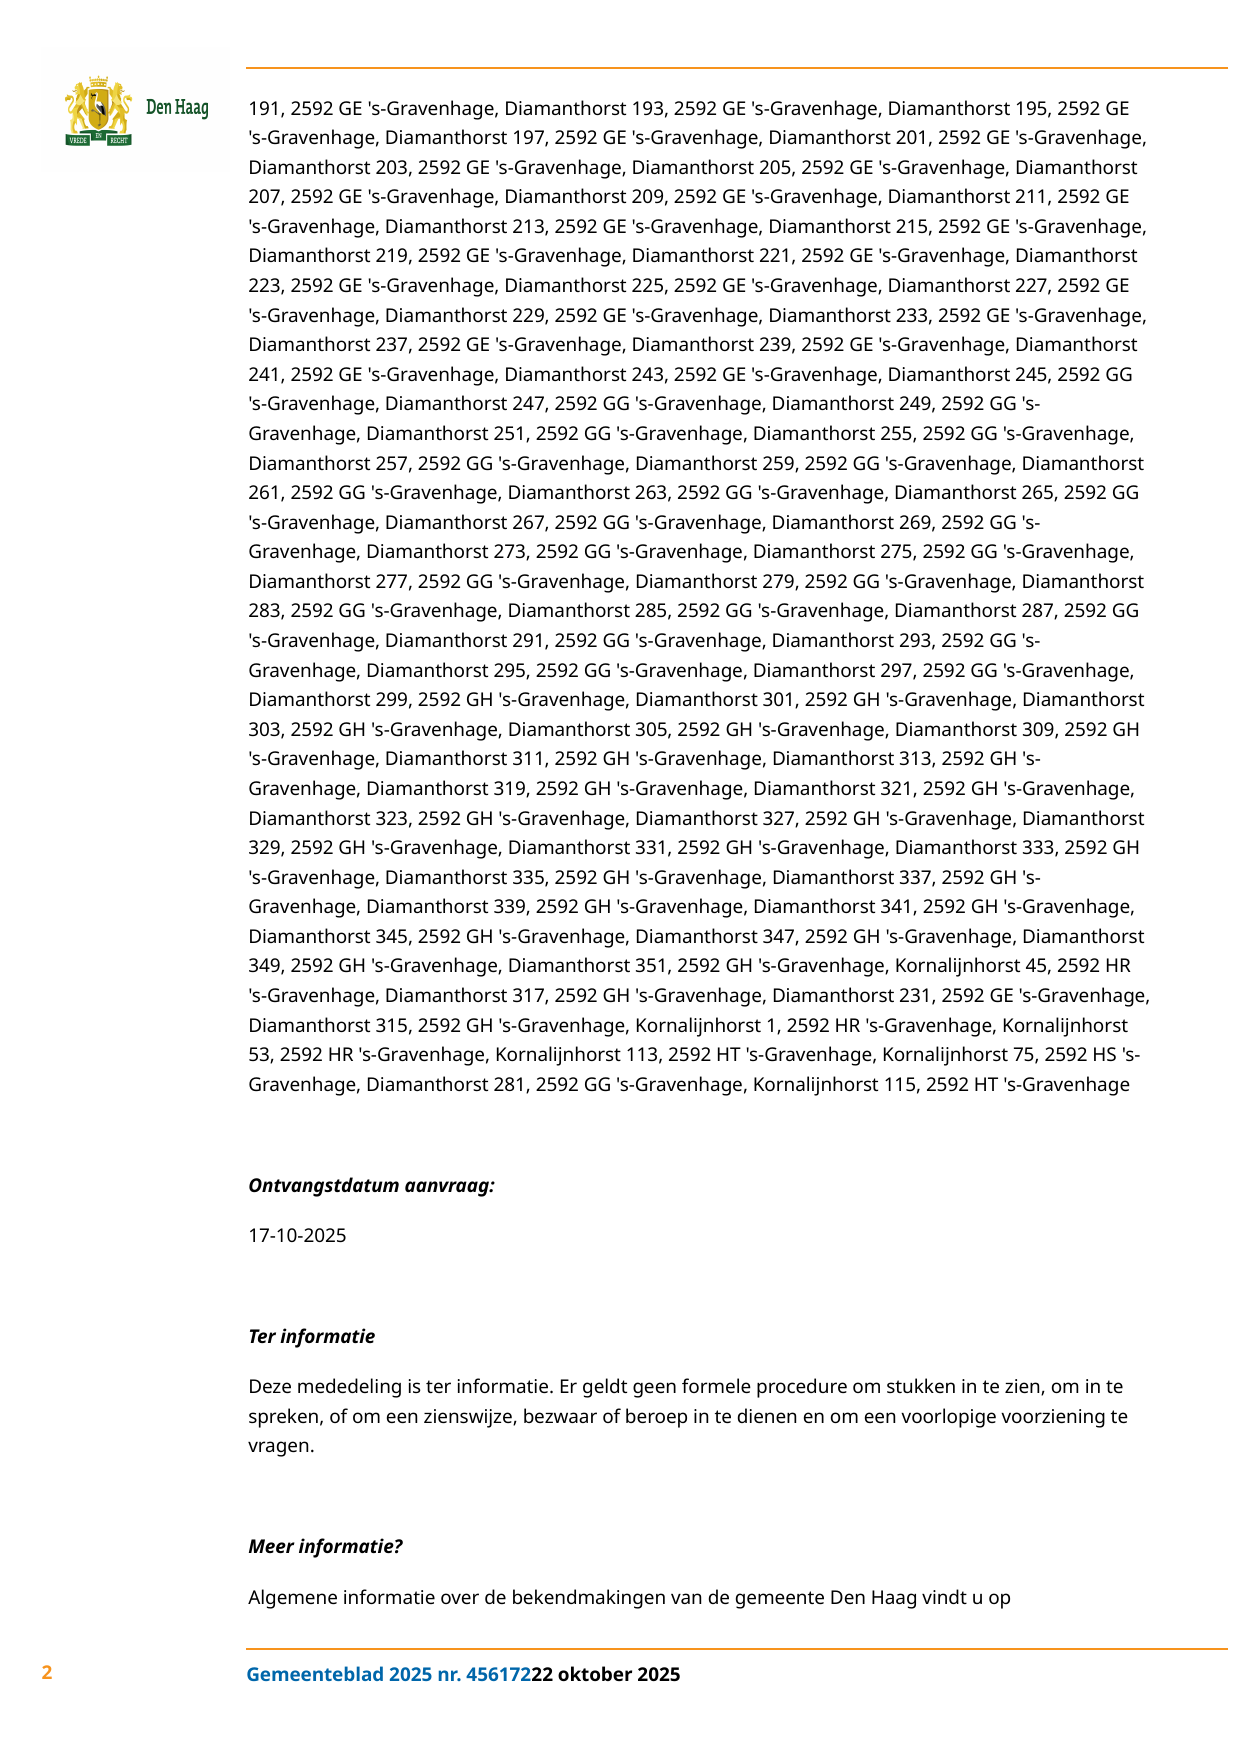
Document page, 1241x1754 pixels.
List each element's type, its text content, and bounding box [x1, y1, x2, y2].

text Ter informatie [248, 1323, 1152, 1349]
text Ontvangstdatum aanvraag: [248, 1172, 1152, 1198]
text 17-10-2025 [248, 1222, 1152, 1248]
picture [41, 47, 231, 172]
text Deze mededeling is ter informatie. Er geldt geen formele procedure om stukken in te zien, om in te spreken, of om een zienswijze, bezwaar of beroep in te dienen en om een voorlopige voorziening te vragen. [248, 1373, 1152, 1458]
text Meer informatie? [248, 1533, 1152, 1559]
text 191, 2592 GE 's-Gravenhage, Diamanthorst 193, 2592 GE 's-Gravenhage, Diamanthorst 195, 2592 GE 's-Gravenhage, Diamanthorst 197, 2592 GE 's-Gravenhage, Diamanthorst 201, 2592 GE 's-Gravenhage, Diamanthorst 203, 2592 GE 's-Gravenhage, Diamanthorst 205, 2592 GE 's-Gravenhage, Diamanthorst 207, 2592 GE 's-Gravenhage, Diamanthorst 209, 2592 GE 's-Gravenhage, Diamanthorst 211, 2592 GE 's-Gravenhage, Diamanthorst 213, 2592 GE 's-Gravenhage, Diamanthorst 215, 2592 GE 's-Gravenhage, Diamanthorst 219, 2592 GE 's-Gravenhage, Diamanthorst 221, 2592 GE 's-Gravenhage, Diamanthorst 223, 2592 GE 's-Gravenhage, Diamanthorst 225, 2592 GE 's-Gravenhage, Diamanthorst 227, 2592 GE 's-Gravenhage, Diamanthorst 229, 2592 GE 's-Gravenhage, Diamanthorst 233, 2592 GE 's-Gravenhage, Diamanthorst 237, 2592 GE 's-Gravenhage, Diamanthorst 239, 2592 GE 's-Gravenhage, Diamanthorst 241, 2592 GE 's-Gravenhage, Diamanthorst 243, 2592 GE 's-Gravenhage, Diamanthorst 245, 2592 GG 's-Gravenhage, Diamanthorst 247, 2592 GG 's-Gravenhage, Diamanthorst 249, 2592 GG 's-Gravenhage, Diamanthorst 251, 2592 GG 's-Gravenhage, Diamanthorst 255, 2592 GG 's-Gravenhage, Diamanthorst 257, 2592 GG 's-Gravenhage, Diamanthorst 259, 2592 GG 's-Gravenhage, Diamanthorst 261, 2592 GG 's-Gravenhage, Diamanthorst 263, 2592 GG 's-Gravenhage, Diamanthorst 265, 2592 GG 's-Gravenhage, Diamanthorst 267, 2592 GG 's-Gravenhage, Diamanthorst 269, 2592 GG 's-Gravenhage, Diamanthorst 273, 2592 GG 's-Gravenhage, Diamanthorst 275, 2592 GG 's-Gravenhage, Diamanthorst 277, 2592 GG 's-Gravenhage, Diamanthorst 279, 2592 GG 's-Gravenhage, Diamanthorst 283, 2592 GG 's-Gravenhage, Diamanthorst 285, 2592 GG 's-Gravenhage, Diamanthorst 287, 2592 GG 's-Gravenhage, Diamanthorst 291, 2592 GG 's-Gravenhage, Diamanthorst 293, 2592 GG 's-Gravenhage, Diamanthorst 295, 2592 GG 's-Gravenhage, Diamanthorst 297, 2592 GG 's-Gravenhage, Diamanthorst 299, 2592 GH 's-Gravenhage, Diamanthorst 301, 2592 GH 's-Gravenhage, Diamanthorst 303, 2592 GH 's-Gravenhage, Diamanthorst 305, 2592 GH 's-Gravenhage, Diamanthorst 309, 2592 GH 's-Gravenhage, Diamanthorst 311, 2592 GH 's-Gravenhage, Diamanthorst 313, 2592 GH 's-Gravenhage, Diamanthorst 319, 2592 GH 's-Gravenhage, Diamanthorst 321, 2592 GH 's-Gravenhage, Diamanthorst 323, 2592 GH 's-Gravenhage, Diamanthorst 327, 2592 GH 's-Gravenhage, Diamanthorst 329, 2592 GH 's-Gravenhage, Diamanthorst 331, 2592 GH 's-Gravenhage, Diamanthorst 333, 2592 GH 's-Gravenhage, Diamanthorst 335, 2592 GH 's-Gravenhage, Diamanthorst 337, 2592 GH 's-Gravenhage, Diamanthorst 339, 2592 GH 's-Gravenhage, Diamanthorst 341, 2592 GH 's-Gravenhage, Diamanthorst 345, 2592 GH 's-Gravenhage, Diamanthorst 347, 2592 GH 's-Gravenhage, Diamanthorst 349, 2592 GH 's-Gravenhage, Diamanthorst 351, 2592 GH 's-Gravenhage, Kornalijnhorst 45, 2592 HR 's-Gravenhage, Diamanthorst 317, 2592 GH 's-Gravenhage, Diamanthorst 231, 2592 GE 's-Gravenhage, Diamanthorst 315, 2592 GH 's-Gravenhage, Kornalijnhorst 1, 2592 HR 's-Gravenhage, Kornalijnhorst 53, 2592 HR 's-Gravenhage, Kornalijnhorst 113, 2592 HT 's-Gravenhage, Kornalijnhorst 75, 2592 HS 's-Gravenhage, Diamanthorst 281, 2592 GG 's-Gravenhage, Kornalijnhorst 115, 2592 HT 's-Gravenhage [248, 95, 1152, 1097]
text Algemene informatie over de bekendmakingen van de gemeente Den Haag vindt u op [248, 1584, 1152, 1610]
